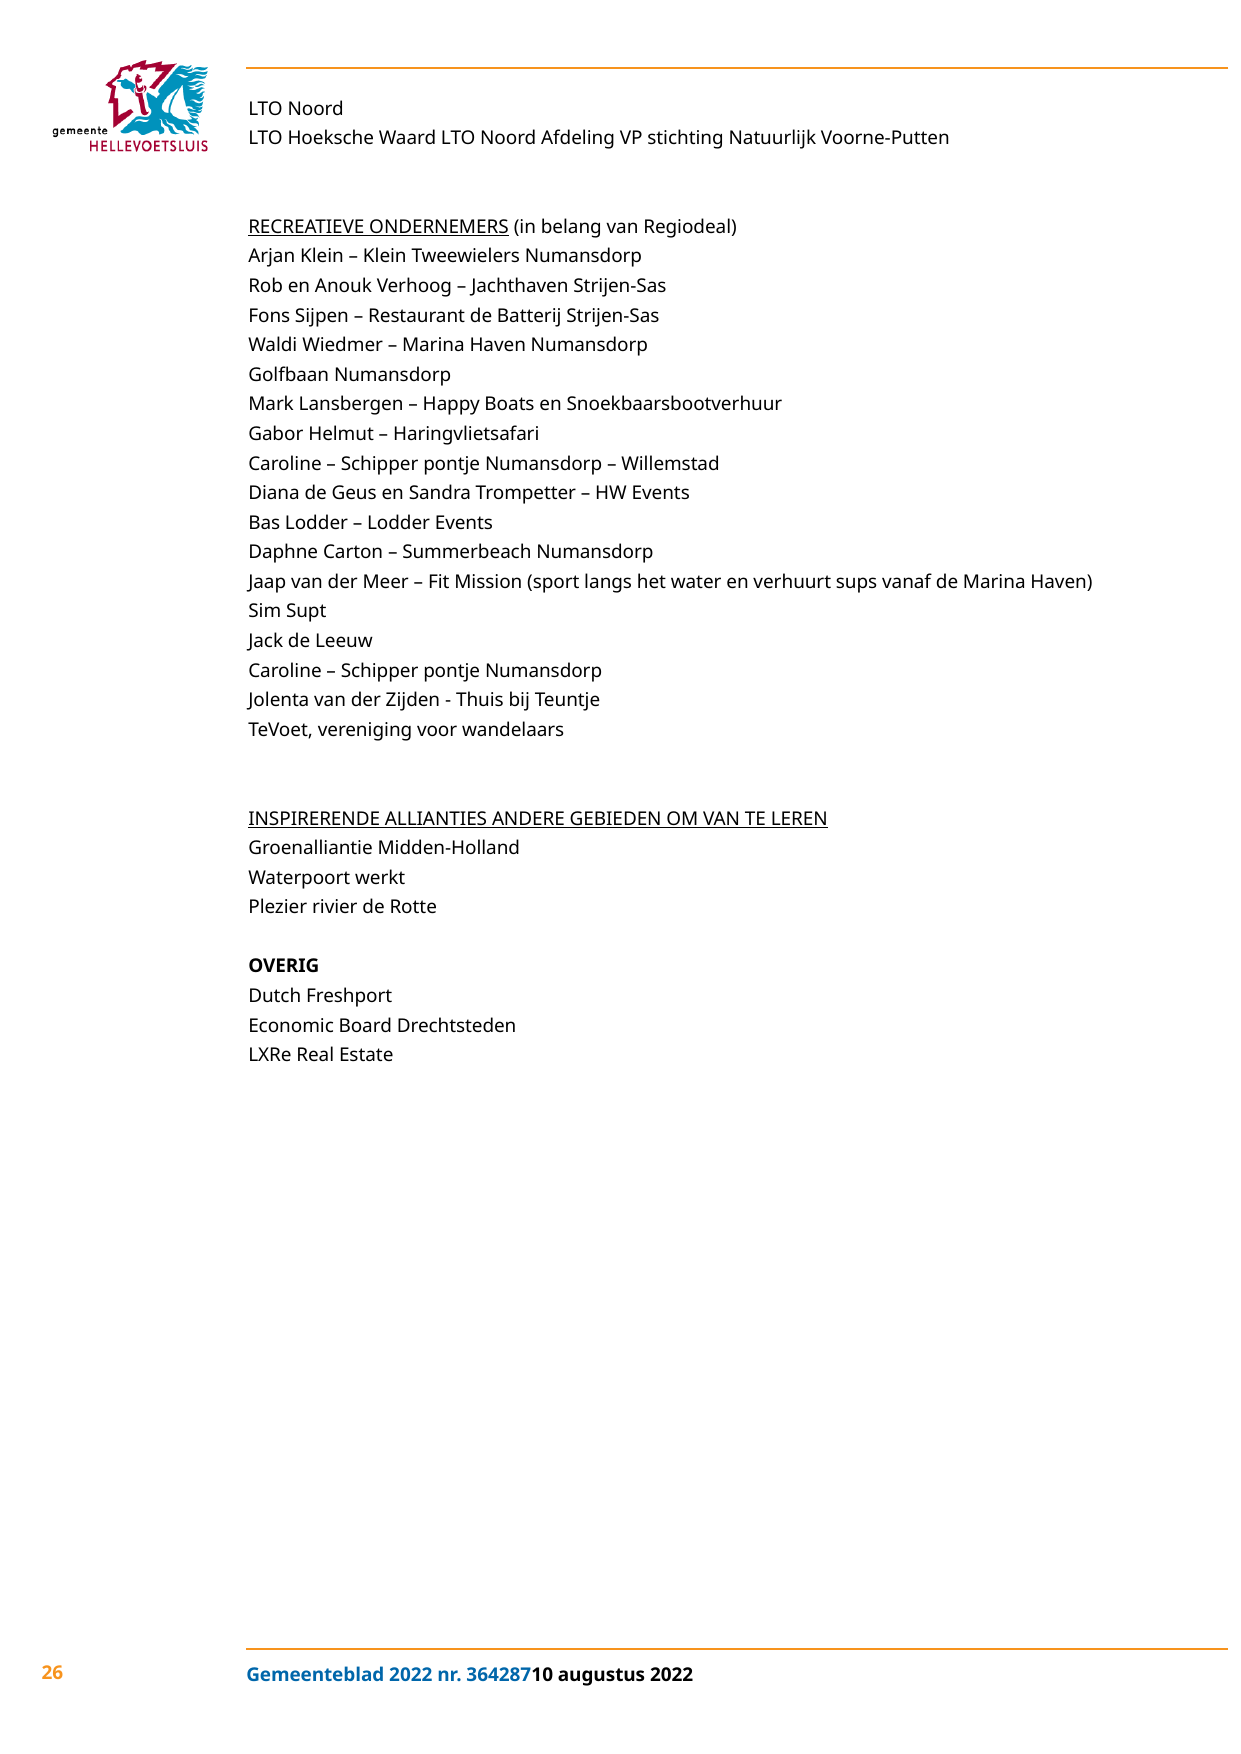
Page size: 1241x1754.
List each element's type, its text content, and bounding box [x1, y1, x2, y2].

text Daphne Carton – Summerbeach Numansdorp [248, 538, 1152, 564]
text LTO Noord [248, 95, 1152, 121]
text Jaap van der Meer – Fit Mission (sport langs het water en verhuurt sups vanaf de Marina Haven) [248, 568, 1152, 594]
text INSPIRERENDE ALLIANTIES ANDERE GEBIEDEN OM VAN TE LEREN [248, 805, 1152, 831]
text Gabor Helmut – Haringvlietsafari [248, 420, 1152, 446]
text LTO Hoeksche Waard LTO Noord Afdeling VP stichting Natuurlijk Voorne-Putten [248, 124, 1152, 150]
text Groenalliantie Midden-Holland [248, 834, 1152, 860]
text Jolenta van der Zijden - Thuis bij Teuntje [248, 686, 1152, 712]
text Bas Lodder – Lodder Events [248, 509, 1152, 535]
text Arjan Klein – Klein Tweewielers Numansdorp [248, 243, 1152, 268]
picture [41, 47, 231, 172]
text TeVoet, vereniging voor wandelaars [248, 716, 1152, 742]
text Dutch Freshport [248, 982, 1152, 1008]
text Sim Supt [248, 598, 1152, 623]
text Golfbaan Numansdorp [248, 361, 1152, 387]
text LXRe Real Estate [248, 1041, 1152, 1067]
text Economic Board Drechtsteden [248, 1012, 1152, 1038]
text Waldi Wiedmer – Marina Haven Numansdorp [248, 331, 1152, 357]
text Fons Sijpen – Restaurant de Batterij Strijen-Sas [248, 302, 1152, 328]
text Jack de Leeuw [248, 627, 1152, 653]
text OVERIG [248, 953, 1152, 978]
text Caroline – Schipper pontje Numansdorp – Willemstad [248, 450, 1152, 476]
text RECREATIEVE ONDERNEMERS (in belang van Regiodeal) [248, 213, 1152, 239]
text Rob en Anouk Verhoog – Jachthaven Strijen-Sas [248, 272, 1152, 298]
text Plezier rivier de Rotte [248, 893, 1152, 919]
text Mark Lansbergen – Happy Boats en Snoekbaarsbootverhuur [248, 391, 1152, 416]
text Caroline – Schipper pontje Numansdorp [248, 657, 1152, 683]
text Diana de Geus en Sandra Trompetter – HW Events [248, 479, 1152, 505]
text Waterpoort werkt [248, 864, 1152, 890]
